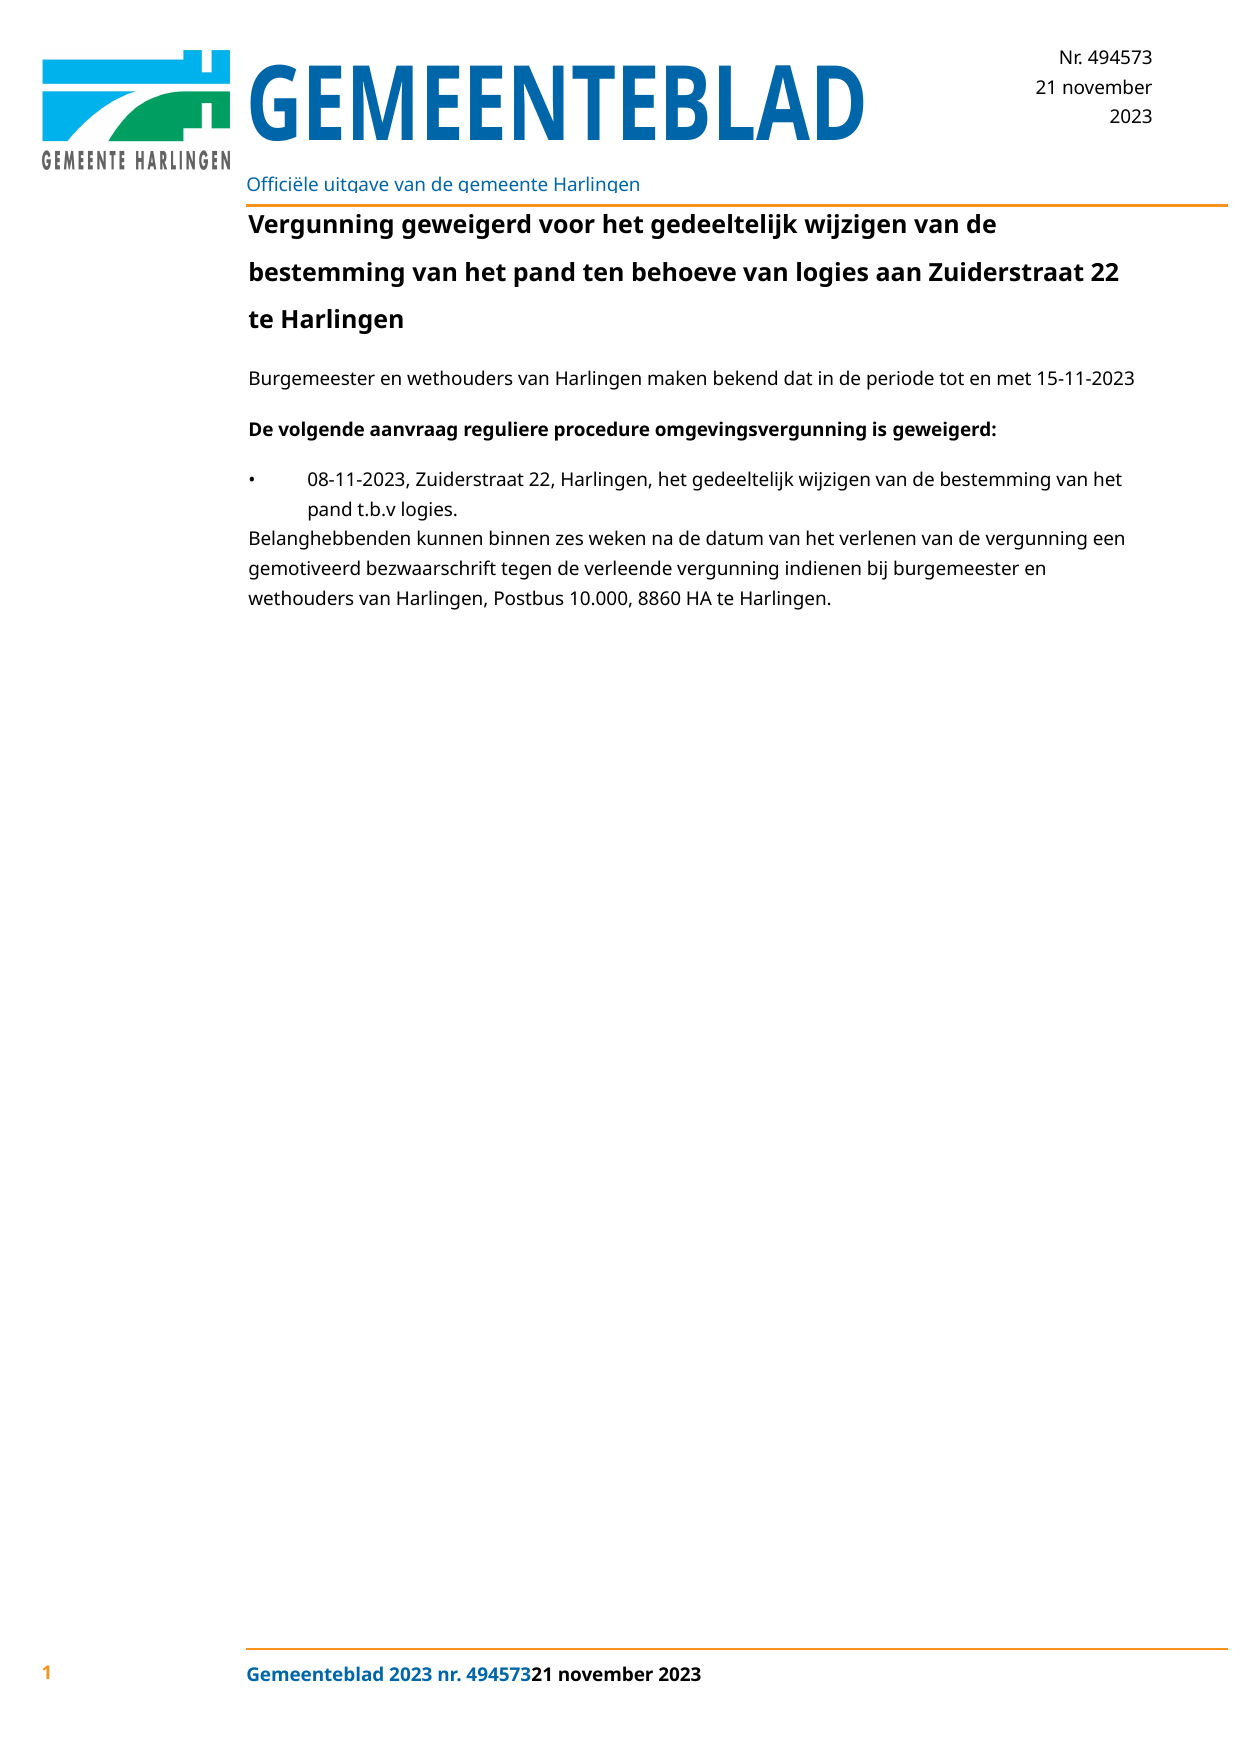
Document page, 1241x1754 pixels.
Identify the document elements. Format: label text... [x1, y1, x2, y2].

text Vergunning geweigerd voor het gedeeltelijk wijzigen van de bestemming van het pand ten behoeve van logies aan Zuiderstraat 22 te Harlingen [248, 207, 1152, 336]
picture [41, 47, 231, 172]
list 08-11-2023, Zuiderstraat 22, Harlingen, het gedeeltelijk wijzigen van de bestemming van het pand t.b.v logies. [248, 466, 1152, 522]
text Belanghebbenden kunnen binnen zes weken na de datum van het verlenen van de vergunning een gemotiveerd bezwaarschrift tegen de verleende vergunning indienen bij burgemeester en wethouders van Harlingen, Postbus 10.000, 8860 HA te Harlingen. [248, 526, 1152, 610]
text De volgende aanvraag reguliere procedure omgevingsvergunning is geweigerd: [248, 416, 1152, 442]
text Burgemeester en wethouders van Harlingen maken bekend dat in de periode tot en met 15-11-2023 [248, 366, 1152, 391]
